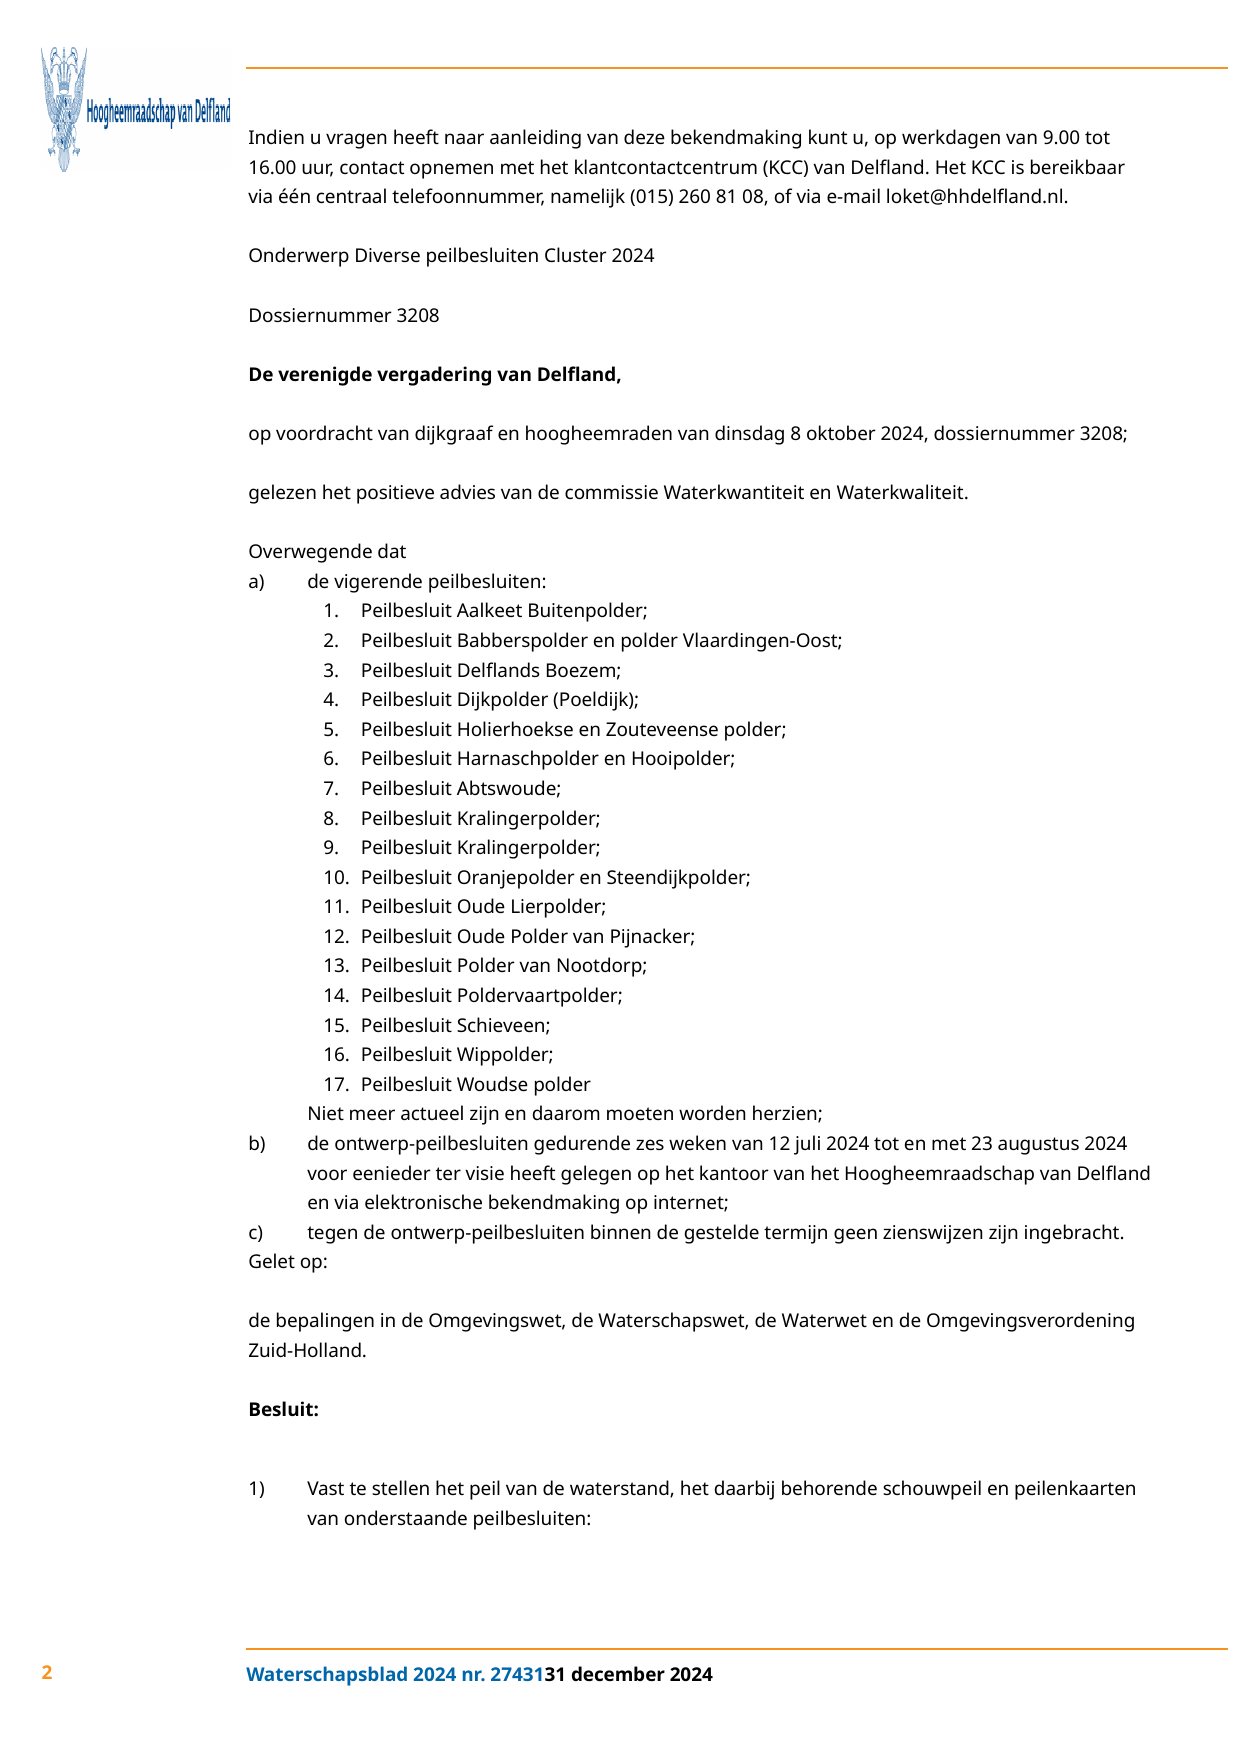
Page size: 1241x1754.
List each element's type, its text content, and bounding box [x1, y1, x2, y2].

list Peilbesluit Wippolder; [323, 1041, 1152, 1067]
list Peilbesluit Polder van Nootdorp; [323, 953, 1152, 978]
list Vast te stellen het peil van de waterstand, het daarbij behorende schouwpeil en peilenkaarten van onderstaande peilbesluiten: [248, 1475, 1152, 1531]
list de vigerende peilbesluiten: [248, 568, 1152, 594]
picture [41, 47, 231, 172]
list Peilbesluit Schieveen; [323, 1012, 1152, 1038]
text Indien u vragen heeft naar aanleiding van deze bekendmaking kunt u, op werkdagen van 9.00 tot 16.00 uur, contact opnemen met het klantcontactcentrum (KCC) van Delfland. Het KCC is bereikbaar via één centraal telefoonnummer, namelijk (015) 260 81 08, of via e-mail loket@hhdelfland.nl. [248, 124, 1152, 209]
list Peilbesluit Oude Lierpolder; [323, 893, 1152, 919]
text op voordracht van dijkgraaf en hoogheemraden van dinsdag 8 oktober 2024, dossiernummer 3208; [248, 420, 1152, 446]
list tegen de ontwerp-peilbesluiten binnen de gestelde termijn geen zienswijzen zijn ingebracht. [248, 1219, 1152, 1245]
list Peilbesluit Aalkeet Buitenpolder; [323, 598, 1152, 623]
list Peilbesluit Poldervaartpolder; [323, 982, 1152, 1008]
text Besluit: [248, 1396, 1152, 1422]
list Peilbesluit Kralingerpolder; [323, 805, 1152, 831]
list Peilbesluit Woudse polder [323, 1071, 1152, 1097]
text Dossiernummer 3208 [248, 302, 1152, 328]
list Peilbesluit Abtswoude; [323, 775, 1152, 801]
list Peilbesluit Oude Polder van Pijnacker; [323, 923, 1152, 949]
list Peilbesluit Harnaschpolder en Hooipolder; [323, 746, 1152, 771]
list Peilbesluit Oranjepolder en Steendijkpolder; [323, 864, 1152, 890]
list Peilbesluit Delflands Boezem; [323, 657, 1152, 683]
text de bepalingen in de Omgevingswet, de Waterschapswet, de Waterwet en de Omgevingsverordening Zuid-Holland. [248, 1308, 1152, 1363]
list Peilbesluit Holierhoekse en Zouteveense polder; [323, 716, 1152, 742]
text Overwegende dat [248, 538, 1152, 564]
text Onderwerp Diverse peilbesluiten Cluster 2024 [248, 243, 1152, 268]
text De verenigde vergadering van Delfland, [248, 361, 1152, 387]
list Peilbesluit Dijkpolder (Poeldijk); [323, 686, 1152, 712]
list Niet meer actueel zijn en daarom moeten worden herzien; [248, 1101, 1152, 1126]
list Peilbesluit Babberspolder en polder Vlaardingen-Oost; [323, 627, 1152, 653]
text Gelet op: [248, 1248, 1152, 1274]
list de ontwerp-peilbesluiten gedurende zes weken van 12 juli 2024 tot en met 23 augustus 2024 voor eenieder ter visie heeft gelegen op het kantoor van het Hoogheemraadschap van Delfland en via elektronische bekendmaking op internet; [248, 1130, 1152, 1215]
list Peilbesluit Kralingerpolder; [323, 834, 1152, 860]
text gelezen het positieve advies van de commissie Waterkwantiteit en Waterkwaliteit. [248, 479, 1152, 505]
